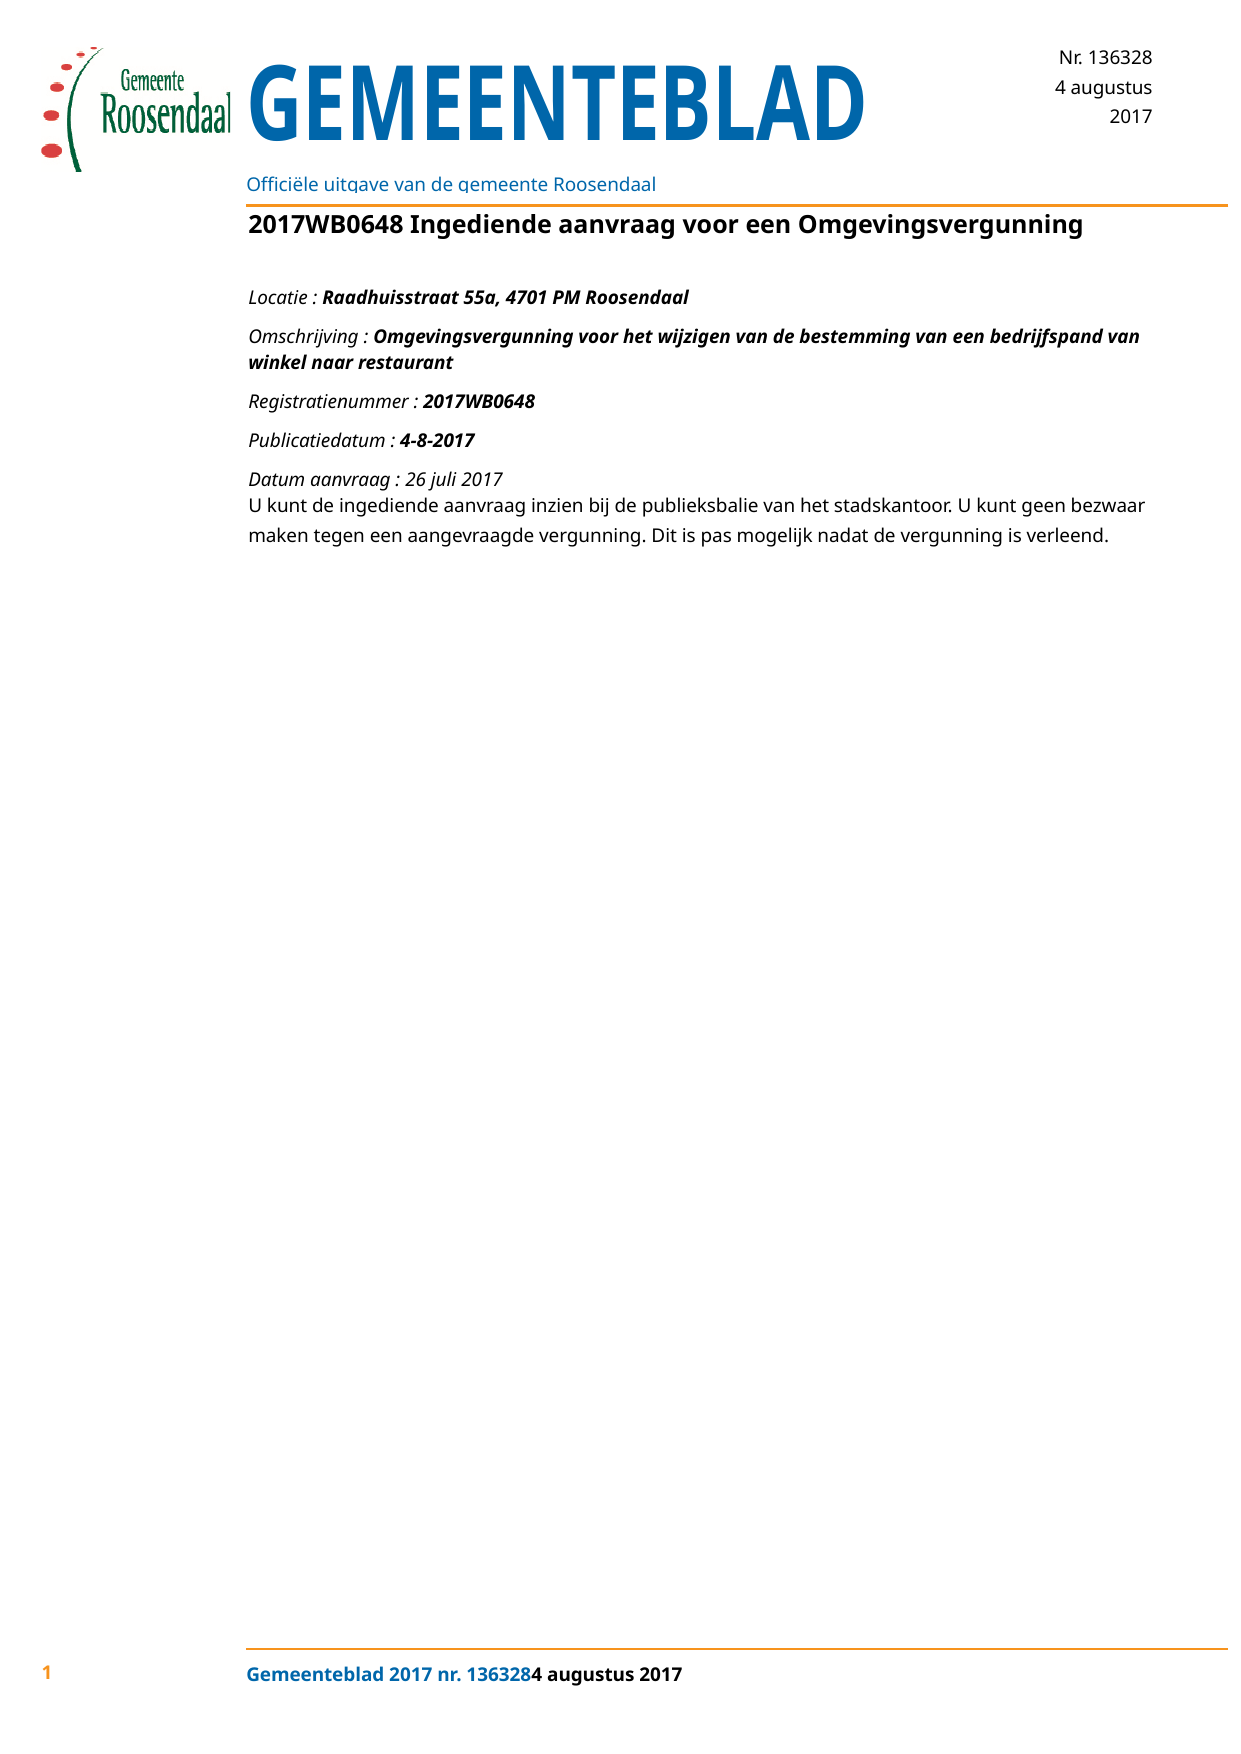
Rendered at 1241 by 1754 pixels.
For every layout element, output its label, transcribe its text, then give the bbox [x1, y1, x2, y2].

text Datum aanvraag : 26 juli 2017 [248, 467, 1152, 492]
text Locatie : Raadhuisstraat 55a, 4701 PM Roosendaal [248, 284, 1152, 309]
text Omschrijving : Omgevingsvergunning voor het wijzigen van de bestemming van een bedrijfspand van winkel naar restaurant [248, 323, 1152, 374]
picture [41, 47, 231, 172]
text Publicatiedatum : 4-8-2017 [248, 427, 1152, 453]
text 2017WB0648 Ingediende aanvraag voor een Omgevingsvergunning [248, 207, 1152, 241]
text U kunt de ingediende aanvraag inzien bij de publieksbalie van het stadskantoor. U kunt geen bezwaar maken tegen een aangevraagde vergunning. Dit is pas mogelijk nadat de vergunning is verleend. [248, 492, 1152, 548]
text Registratienummer : 2017WB0648 [248, 388, 1152, 414]
